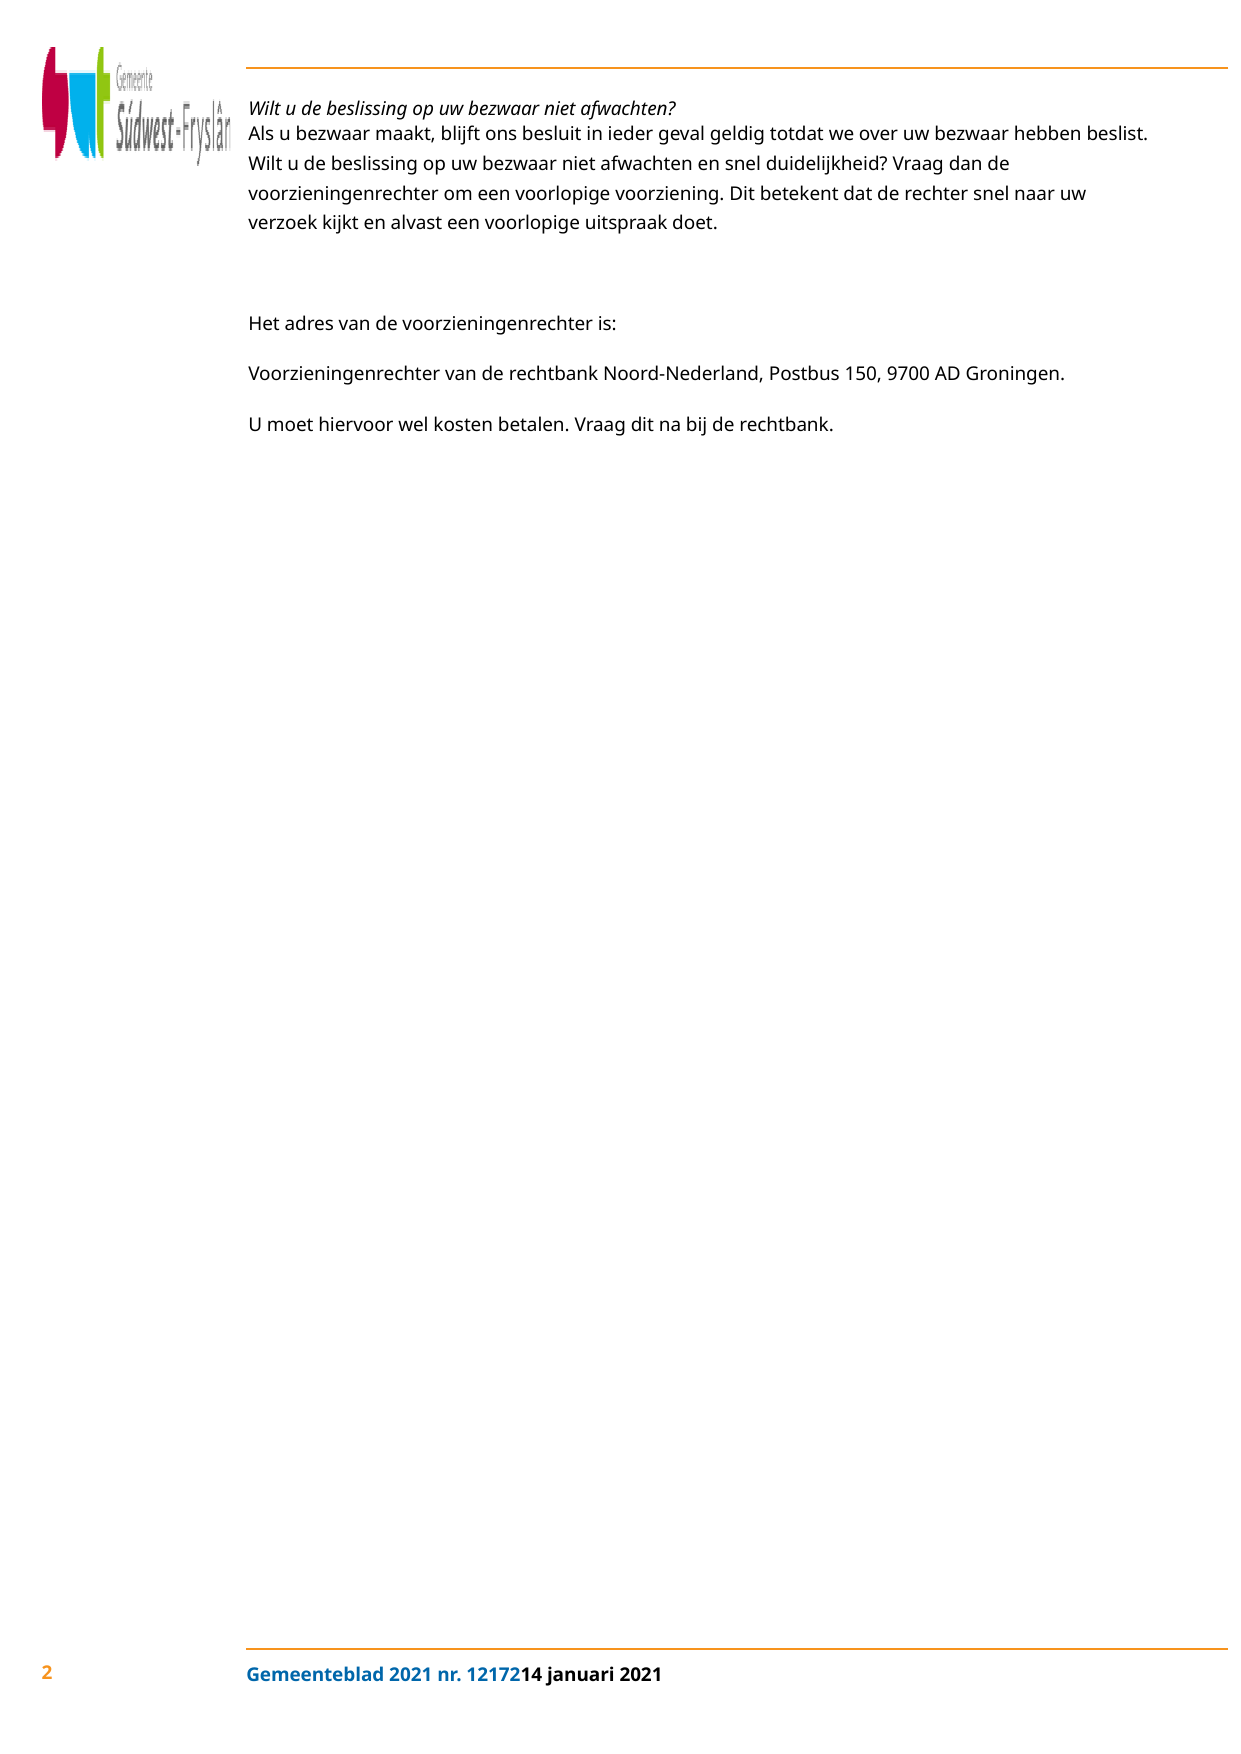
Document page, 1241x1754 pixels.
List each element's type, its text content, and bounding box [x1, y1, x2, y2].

picture [41, 47, 231, 172]
text U moet hiervoor wel kosten betalen. Vraag dit na bij de rechtbank. [248, 411, 1152, 437]
text Wilt u de beslissing op uw bezwaar niet afwachten? [248, 95, 1152, 121]
text Het adres van de voorzieningenrechter is: [248, 310, 1152, 336]
text Als u bezwaar maakt, blijft ons besluit in ieder geval geldig totdat we over uw bezwaar hebben beslist. Wilt u de beslissing op uw bezwaar niet afwachten en snel duidelijkheid? Vraag dan de voorzieningenrechter om een voorlopige voorziening. Dit betekent dat de rechter snel naar uw verzoek kijkt en alvast een voorlopige uitspraak doet. [248, 121, 1152, 235]
text Voorzieningenrechter van de rechtbank Noord-Nederland, Postbus 150, 9700 AD Groningen. [248, 361, 1152, 386]
